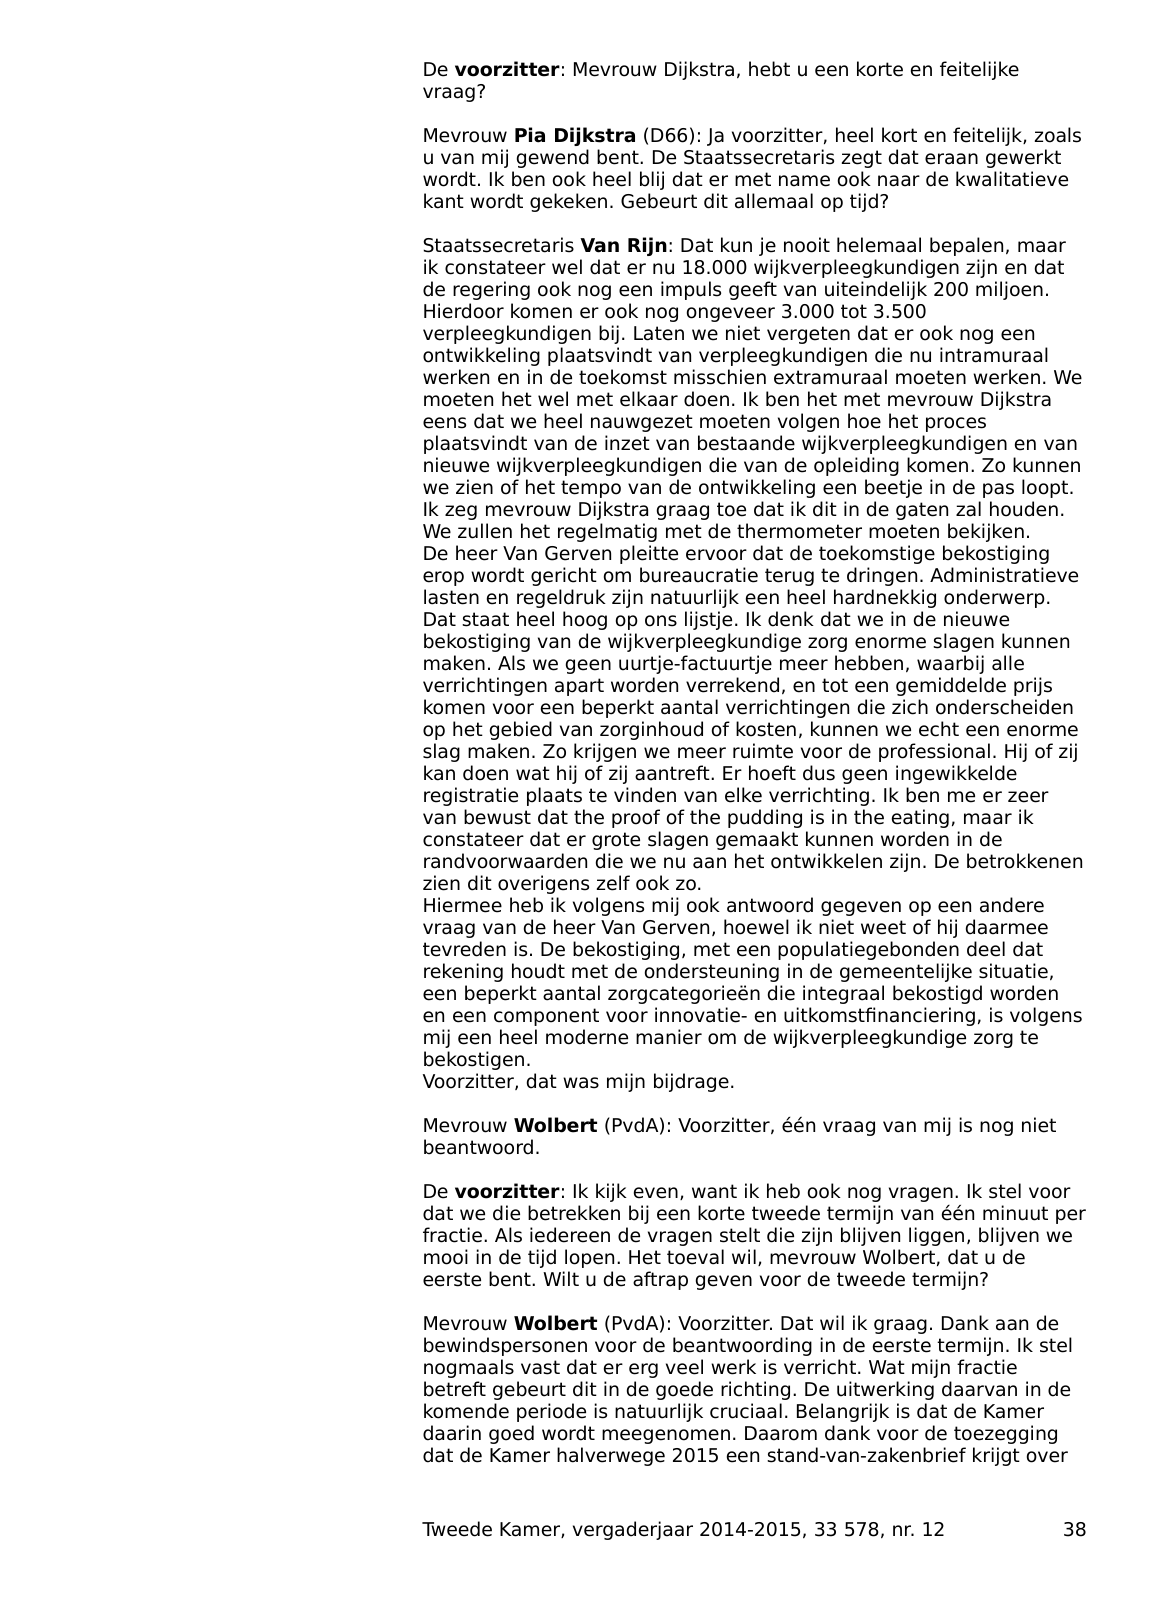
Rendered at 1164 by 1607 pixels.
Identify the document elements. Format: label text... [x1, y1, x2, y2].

text Hiermee heb ik volgens mij ook antwoord gegeven op een andere vraag van de heer Van Gerven, hoewel ik niet weet of hij daarmee tevreden is. De bekostiging, met een populatiegebonden deel dat rekening houdt met de ondersteuning in de gemeentelijke situatie, een beperkt aantal zorgcategorieën die integraal bekostigd worden en een component voor innovatie- en uitkomstfinanciering, is volgens mij een heel moderne manier om de wijkverpleegkundige zorg te bekostigen. [422, 895, 1087, 1071]
text De voorzitter: Ik kijk even, want ik heb ook nog vragen. Ik stel voor dat we die betrekken bij een korte tweede termijn van één minuut per fractie. Als iedereen de vragen stelt die zijn blijven liggen, blijven we mooi in de tijd lopen. Het toeval wil, mevrouw Wolbert, dat u de eerste bent. Wilt u de aftrap geven voor de tweede termijn? [422, 1181, 1087, 1291]
text Mevrouw Pia Dijkstra (D66): Ja voorzitter, heel kort en feitelijk, zoals u van mij gewend bent. De Staatssecretaris zegt dat eraan gewerkt wordt. Ik ben ook heel blij dat er met name ook naar de kwalitatieve kant wordt gekeken. Gebeurt dit allemaal op tijd? [422, 125, 1087, 213]
text De heer Van Gerven pleitte ervoor dat de toekomstige bekostiging erop wordt gericht om bureaucratie terug te dringen. Administratieve lasten en regeldruk zijn natuurlijk een heel hardnekkig onderwerp. Dat staat heel hoog op ons lijstje. Ik denk dat we in de nieuwe bekostiging van de wijkverpleegkundige zorg enorme slagen kunnen maken. Als we geen uurtje-factuurtje meer hebben, waarbij alle verrichtingen apart worden verrekend, en tot een gemiddelde prijs komen voor een beperkt aantal verrichtingen die zich onderscheiden op het gebied van zorginhoud of kosten, kunnen we echt een enorme slag maken. Zo krijgen we meer ruimte voor de professional. Hij of zij kan doen wat hij of zij aantreft. Er hoeft dus geen ingewikkelde registratie plaats te vinden van elke verrichting. Ik ben me er zeer van bewust dat the proof of the pudding is in the eating, maar ik constateer dat er grote slagen gemaakt kunnen worden in de randvoorwaarden die we nu aan het ontwikkelen zijn. De betrokkenen zien dit overigens zelf ook zo. [422, 543, 1087, 895]
text Mevrouw Wolbert (PvdA): Voorzitter, één vraag van mij is nog niet beantwoord. [422, 1115, 1087, 1159]
text De voorzitter: Mevrouw Dijkstra, hebt u een korte en feitelijke vraag? [422, 59, 1087, 103]
text Voorzitter, dat was mijn bijdrage. [422, 1071, 1087, 1092]
text Staatssecretaris Van Rijn: Dat kun je nooit helemaal bepalen, maar ik constateer wel dat er nu 18.000 wijkverpleegkundigen zijn en dat de regering ook nog een impuls geeft van uiteindelijk 200 miljoen. Hierdoor komen er ook nog ongeveer 3.000 tot 3.500 verpleegkundigen bij. Laten we niet vergeten dat er ook nog een ontwikkeling plaatsvindt van verpleegkundigen die nu intramuraal werken en in de toekomst misschien extramuraal moeten werken. We moeten het wel met elkaar doen. Ik ben het met mevrouw Dijkstra eens dat we heel nauwgezet moeten volgen hoe het proces plaatsvindt van de inzet van bestaande wijkverpleegkundigen en van nieuwe wijkverpleegkundigen die van de opleiding komen. Zo kunnen we zien of het tempo van de ontwikkeling een beetje in de pas loopt. Ik zeg mevrouw Dijkstra graag toe dat ik dit in de gaten zal houden. We zullen het regelmatig met de thermometer moeten bekijken. [422, 235, 1087, 543]
text Mevrouw Wolbert (PvdA): Voorzitter. Dat wil ik graag. Dank aan de bewindspersonen voor de beantwoording in de eerste termijn. Ik stel nogmaals vast dat er erg veel werk is verricht. Wat mijn fractie betreft gebeurt dit in de goede richting. De uitwerking daarvan in de komende periode is natuurlijk cruciaal. Belangrijk is dat de Kamer daarin goed wordt meegenomen. Daarom dank voor de toezegging dat de Kamer halverwege 2015 een stand-van-zakenbrief krijgt over [422, 1313, 1087, 1467]
